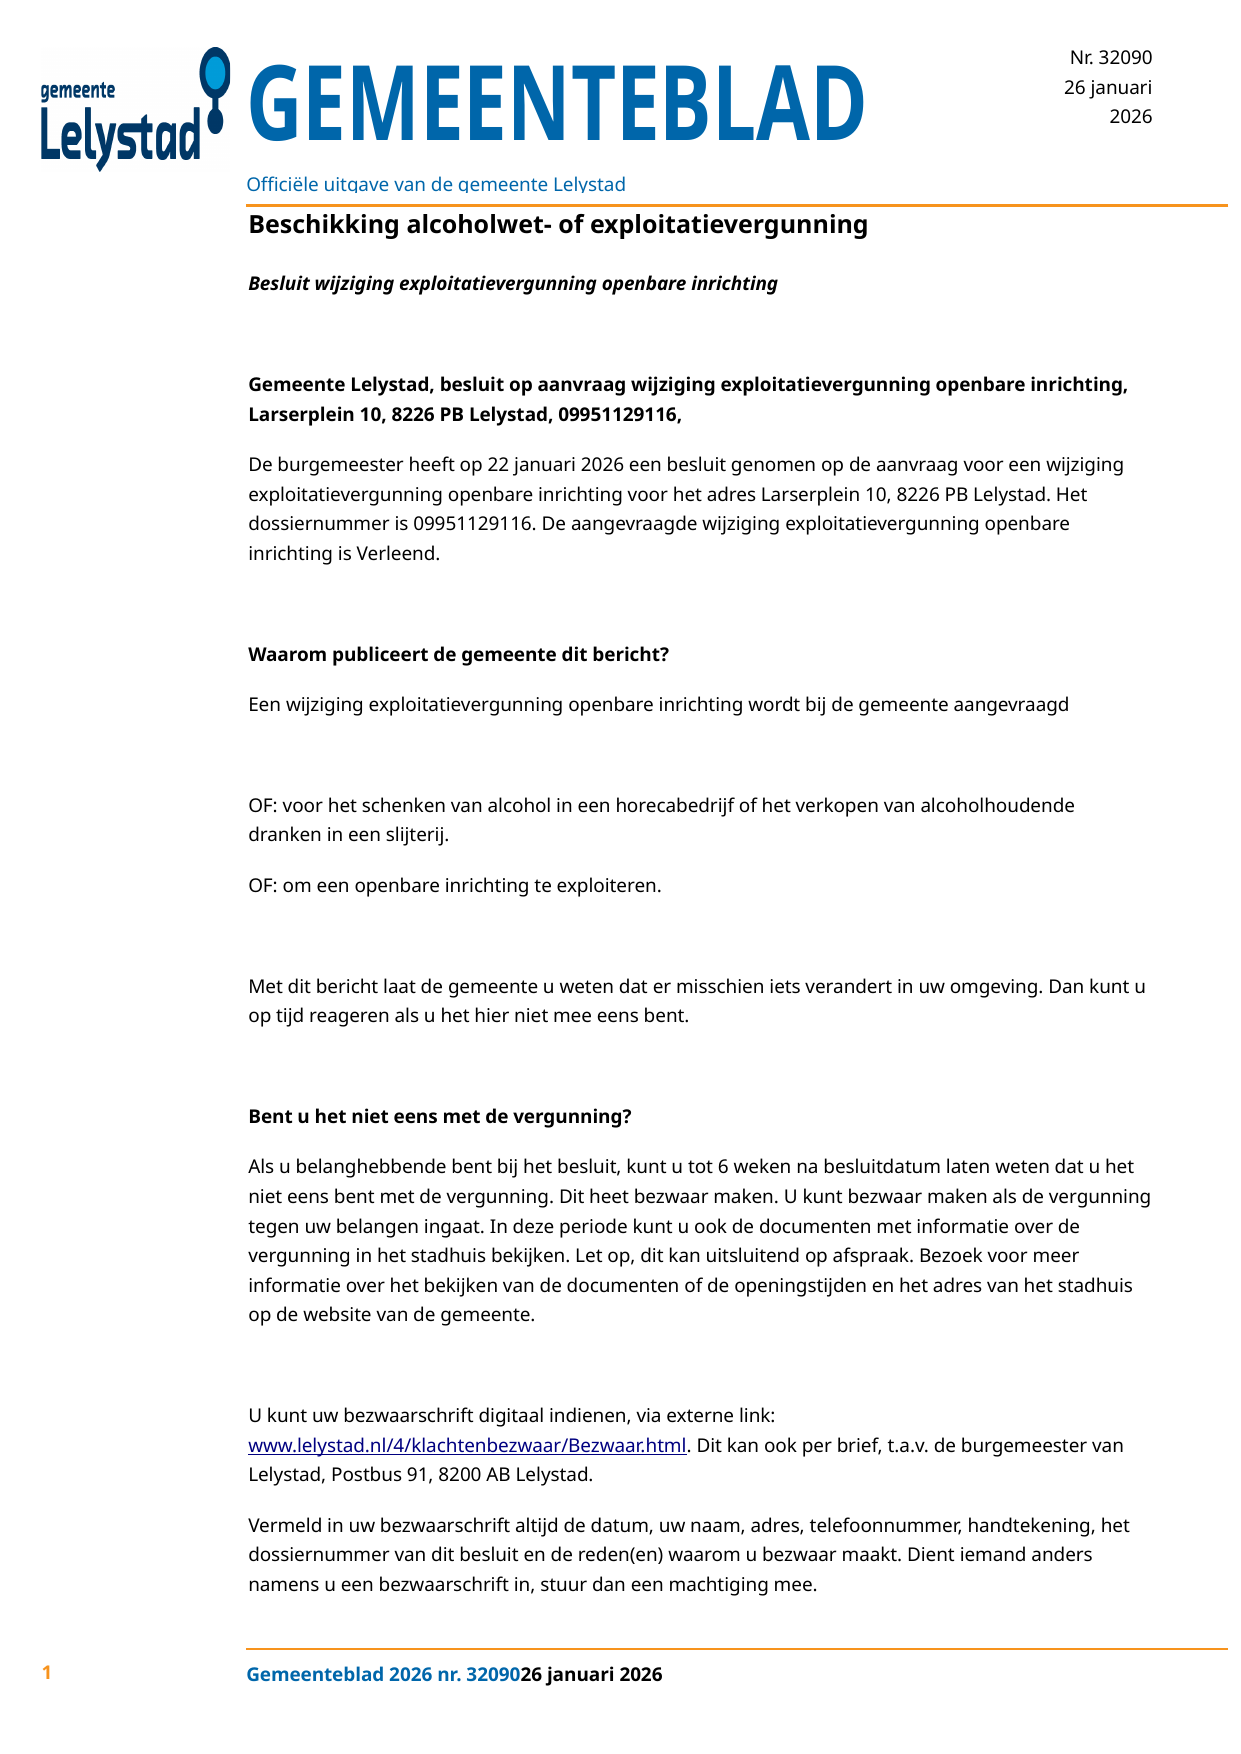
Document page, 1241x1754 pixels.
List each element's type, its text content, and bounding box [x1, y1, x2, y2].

text U kunt uw bezwaarschrift digitaal indienen, via externe link: www.lelystad.nl/4/klachtenbezwaar/Bezwaar.html. Dit kan ook per brief, t.a.v. de burgemeester van Lelystad, Postbus 91, 8200 AB Lelystad. [248, 1402, 1152, 1487]
text Als u belanghebbende bent bij het besluit, kunt u tot 6 weken na besluitdatum laten weten dat u het niet eens bent met de vergunning. Dit heet bezwaar maken. U kunt bezwaar maken als de vergunning tegen uw belangen ingaat. In deze periode kunt u ook de documenten met informatie over de vergunning in het stadhuis bekijken. Let op, dit kan uitsluitend op afspraak. Bezoek voor meer informatie over het bekijken van de documenten of de openingstijden en het adres van het stadhuis op de website van de gemeente. [248, 1154, 1152, 1327]
text OF: om een openbare inrichting te exploiteren. [248, 872, 1152, 898]
text Met dit bericht laat de gemeente u weten dat er misschien iets verandert in uw omgeving. Dan kunt u op tijd reageren als u het hier niet mee eens bent. [248, 973, 1152, 1028]
text OF: voor het schenken van alcohol in een horecabedrijf of het verkopen van alcoholhoudende dranken in een slijterij. [248, 792, 1152, 847]
text Een wijziging exploitatievergunning openbare inrichting wordt bij de gemeente aangevraagd [248, 691, 1152, 717]
text De burgemeester heeft op 22 januari 2026 een besluit genomen op de aanvraag voor een wijziging exploitatievergunning openbare inrichting voor het adres Larserplein 10, 8226 PB Lelystad. Het dossiernummer is 09951129116. De aangevraagde wijziging exploitatievergunning openbare inrichting is Verleend. [248, 451, 1152, 566]
text Besluit wijziging exploitatievergunning openbare inrichting [248, 270, 1152, 296]
text Waarom publiceert de gemeente dit bericht? [248, 641, 1152, 666]
text Gemeente Lelystad, besluit op aanvraag wijziging exploitatievergunning openbare inrichting, Larserplein 10, 8226 PB Lelystad, 09951129116, [248, 371, 1152, 426]
picture [41, 47, 231, 172]
text Bent u het niet eens met de vergunning? [248, 1103, 1152, 1129]
text Beschikking alcoholwet- of exploitatievergunning [248, 207, 1152, 241]
text Vermeld in uw bezwaarschrift altijd de datum, uw naam, adres, telefoonnummer, handtekening, het dossiernummer van dit besluit en de reden(en) waarom u bezwaar maakt. Dient iemand anders namens u een bezwaarschrift in, stuur dan een machtiging mee. [248, 1512, 1152, 1597]
